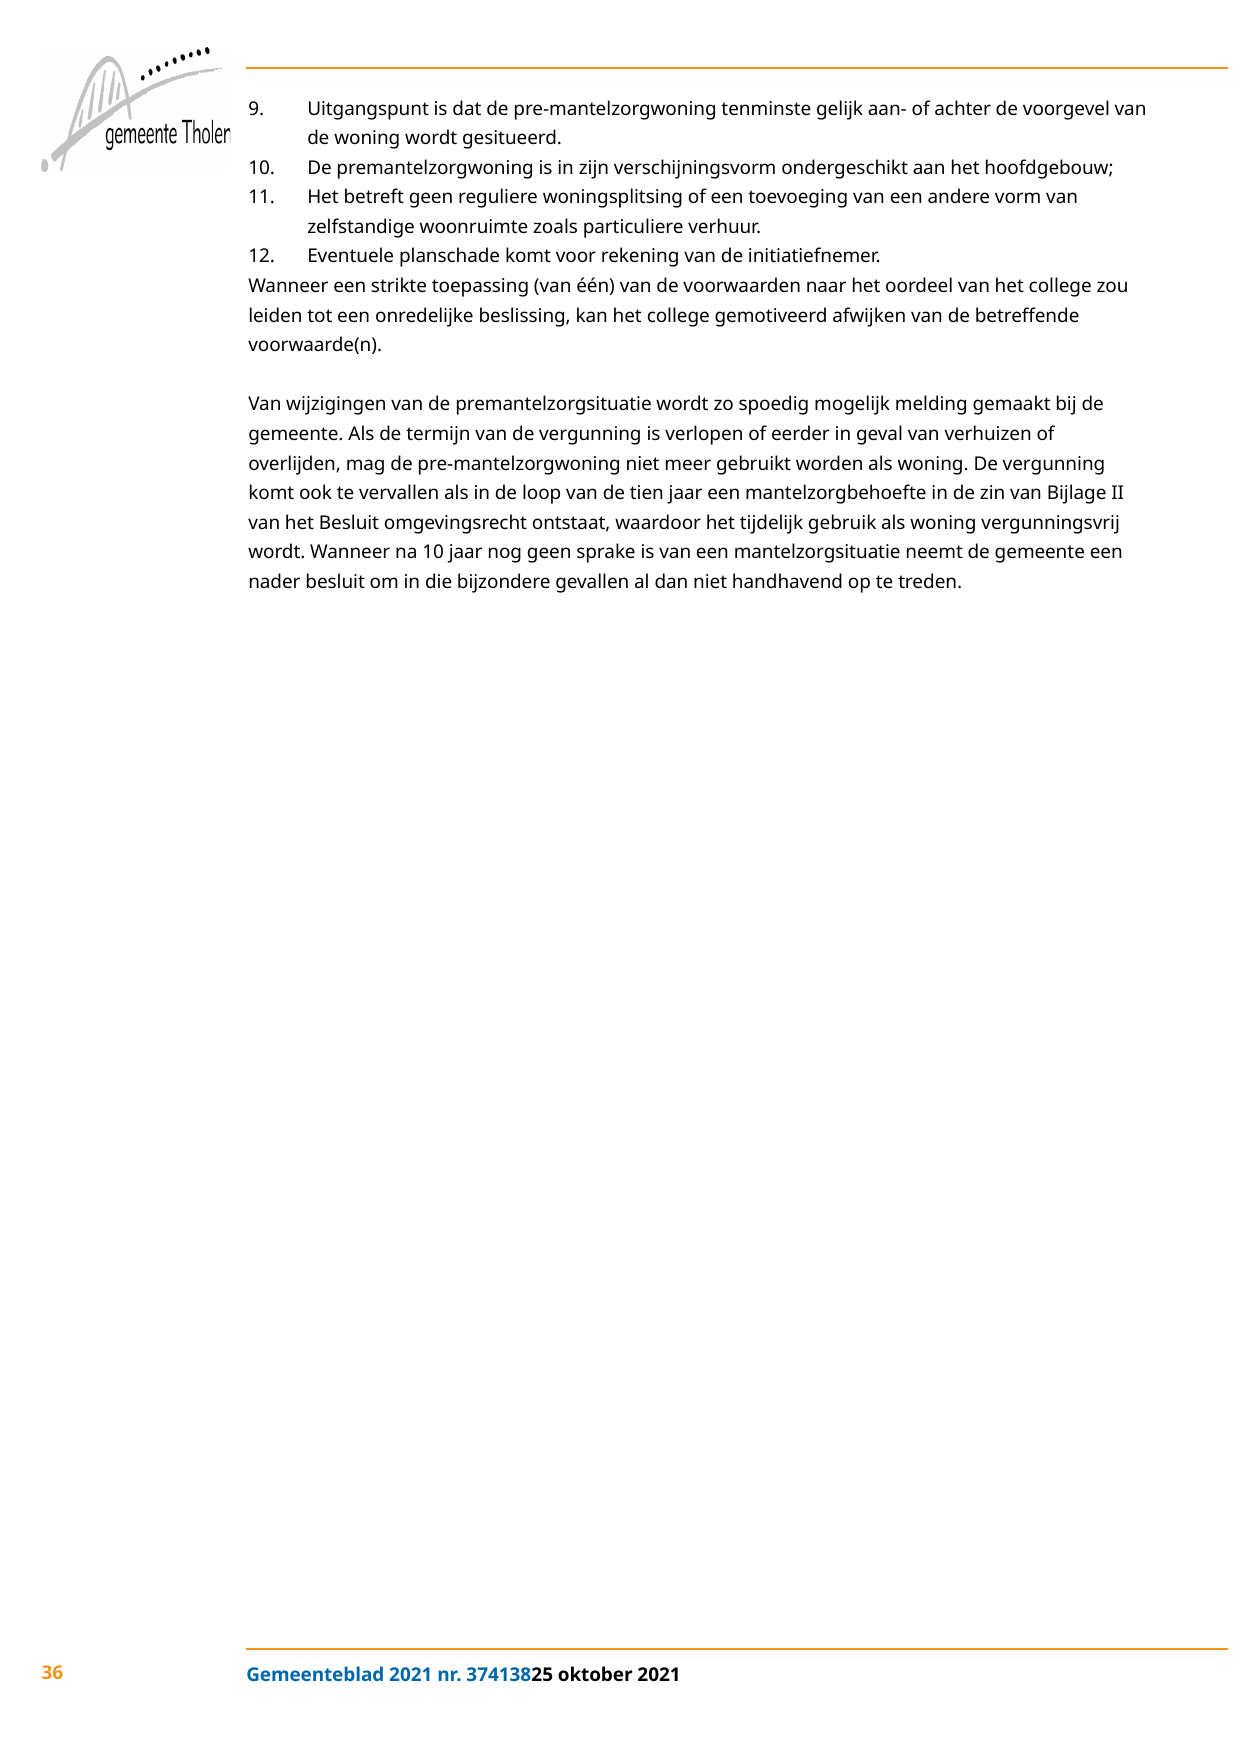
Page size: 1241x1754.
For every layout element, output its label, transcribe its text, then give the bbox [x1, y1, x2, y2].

picture [41, 47, 231, 172]
list Eventuele planschade komt voor rekening van de initiatiefnemer. [248, 243, 1152, 268]
text Wanneer een strikte toepassing (van één) van de voorwaarden naar het oordeel van het college zou leiden tot een onredelijke beslissing, kan het college gemotiveerd afwijken van de betreffende voorwaarde(n). [248, 272, 1152, 357]
list Het betreft geen reguliere woningsplitsing of een toevoeging van een andere vorm van zelfstandige woonruimte zoals particuliere verhuur. [248, 183, 1152, 239]
text Van wijzigingen van de premantelzorgsituatie wordt zo spoedig mogelijk melding gemaakt bij de gemeente. Als de termijn van de vergunning is verlopen of eerder in geval van verhuizen of overlijden, mag de pre-mantelzorgwoning niet meer gebruikt worden als woning. De vergunning komt ook te vervallen als in de loop van de tien jaar een mantelzorgbehoefte in de zin van Bijlage II van het Besluit omgevingsrecht ontstaat, waardoor het tijdelijk gebruik als woning vergunningsvrij wordt. Wanneer na 10 jaar nog geen sprake is van een mantelzorgsituatie neemt de gemeente een nader besluit om in die bijzondere gevallen al dan niet handhavend op te treden. [248, 391, 1152, 594]
list De premantelzorgwoning is in zijn verschijningsvorm ondergeschikt aan het hoofdgebouw; [248, 154, 1152, 180]
list Uitgangspunt is dat de pre-mantelzorgwoning tenminste gelijk aan- of achter de voorgevel van de woning wordt gesitueerd. [248, 95, 1152, 150]
